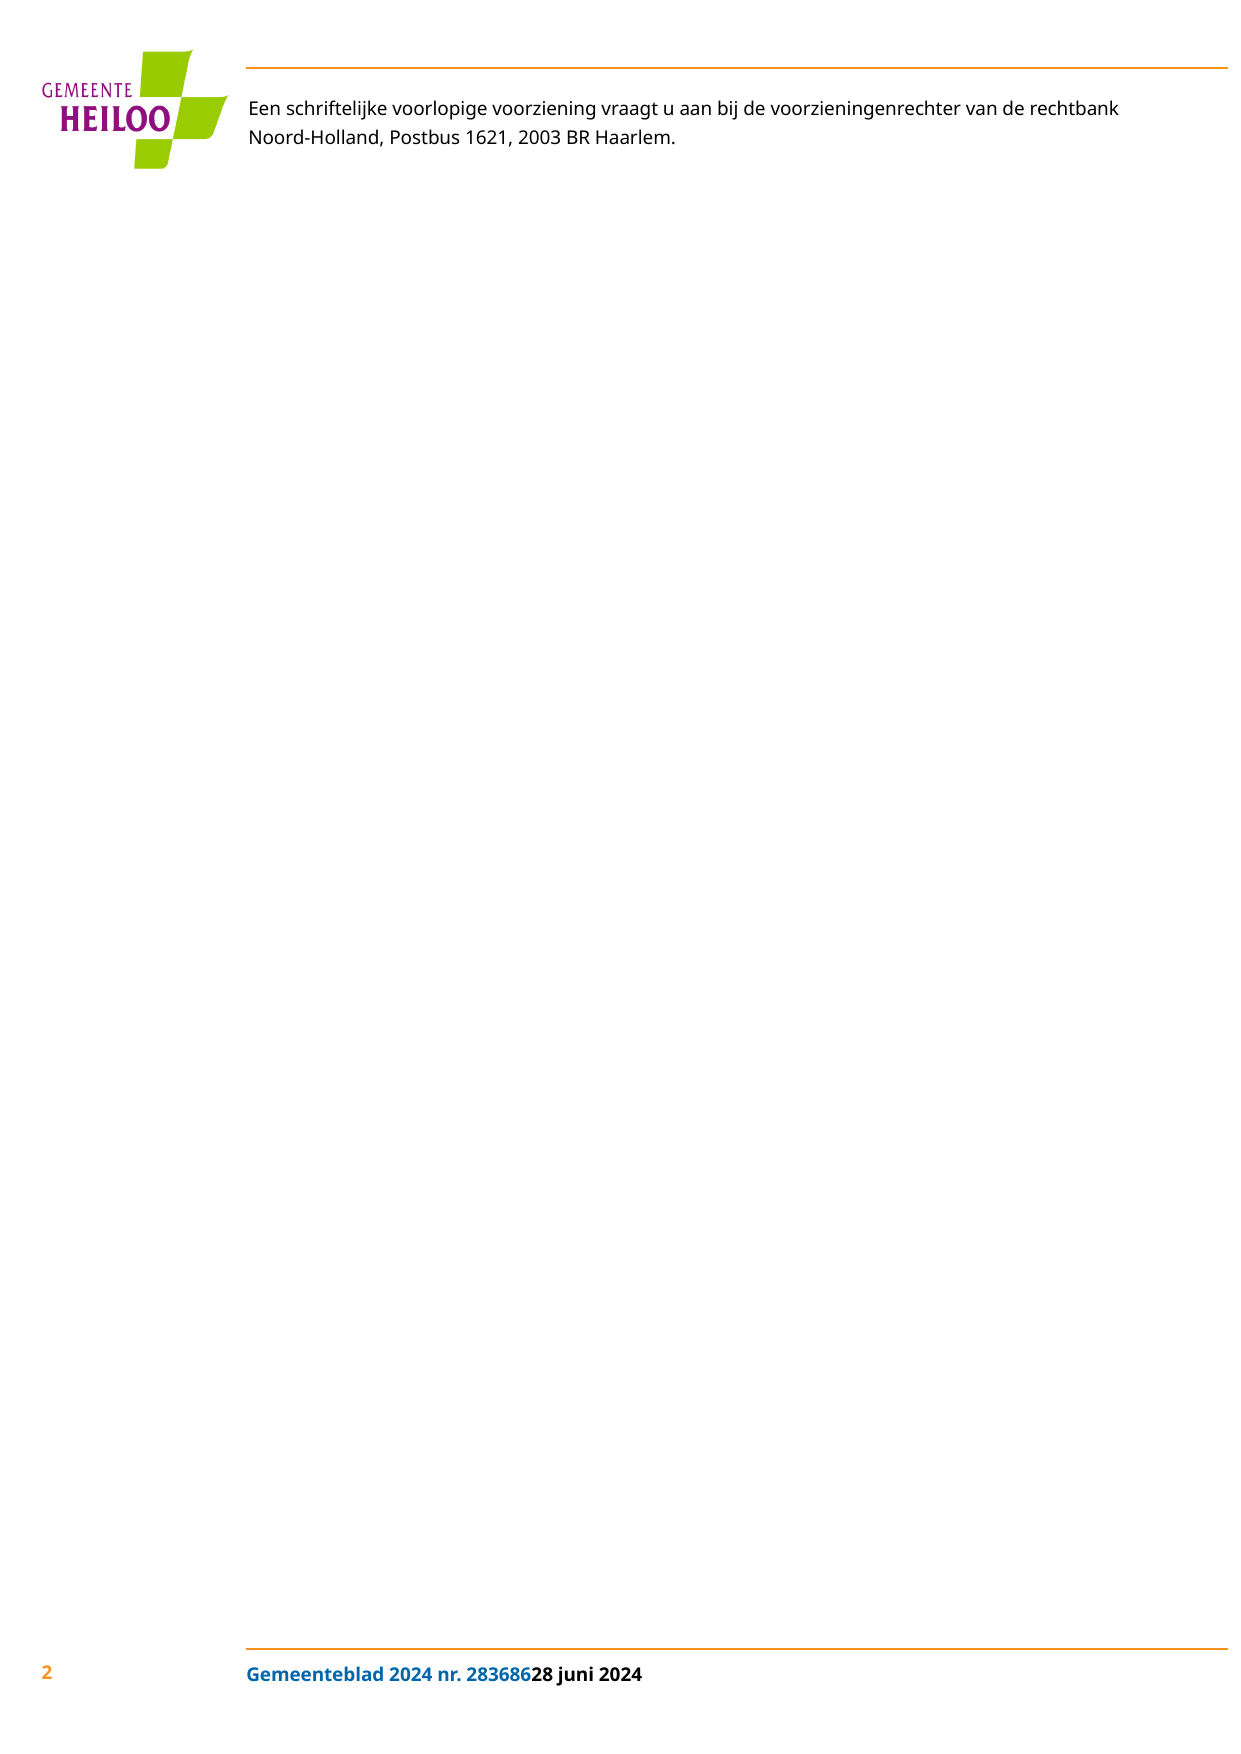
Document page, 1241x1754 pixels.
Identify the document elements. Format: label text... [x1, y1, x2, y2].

text Een schriftelijke voorlopige voorziening vraagt u aan bij de voorzieningenrechter van de rechtbank Noord-Holland, Postbus 1621, 2003 BR Haarlem. [248, 95, 1152, 150]
picture [41, 47, 231, 172]
